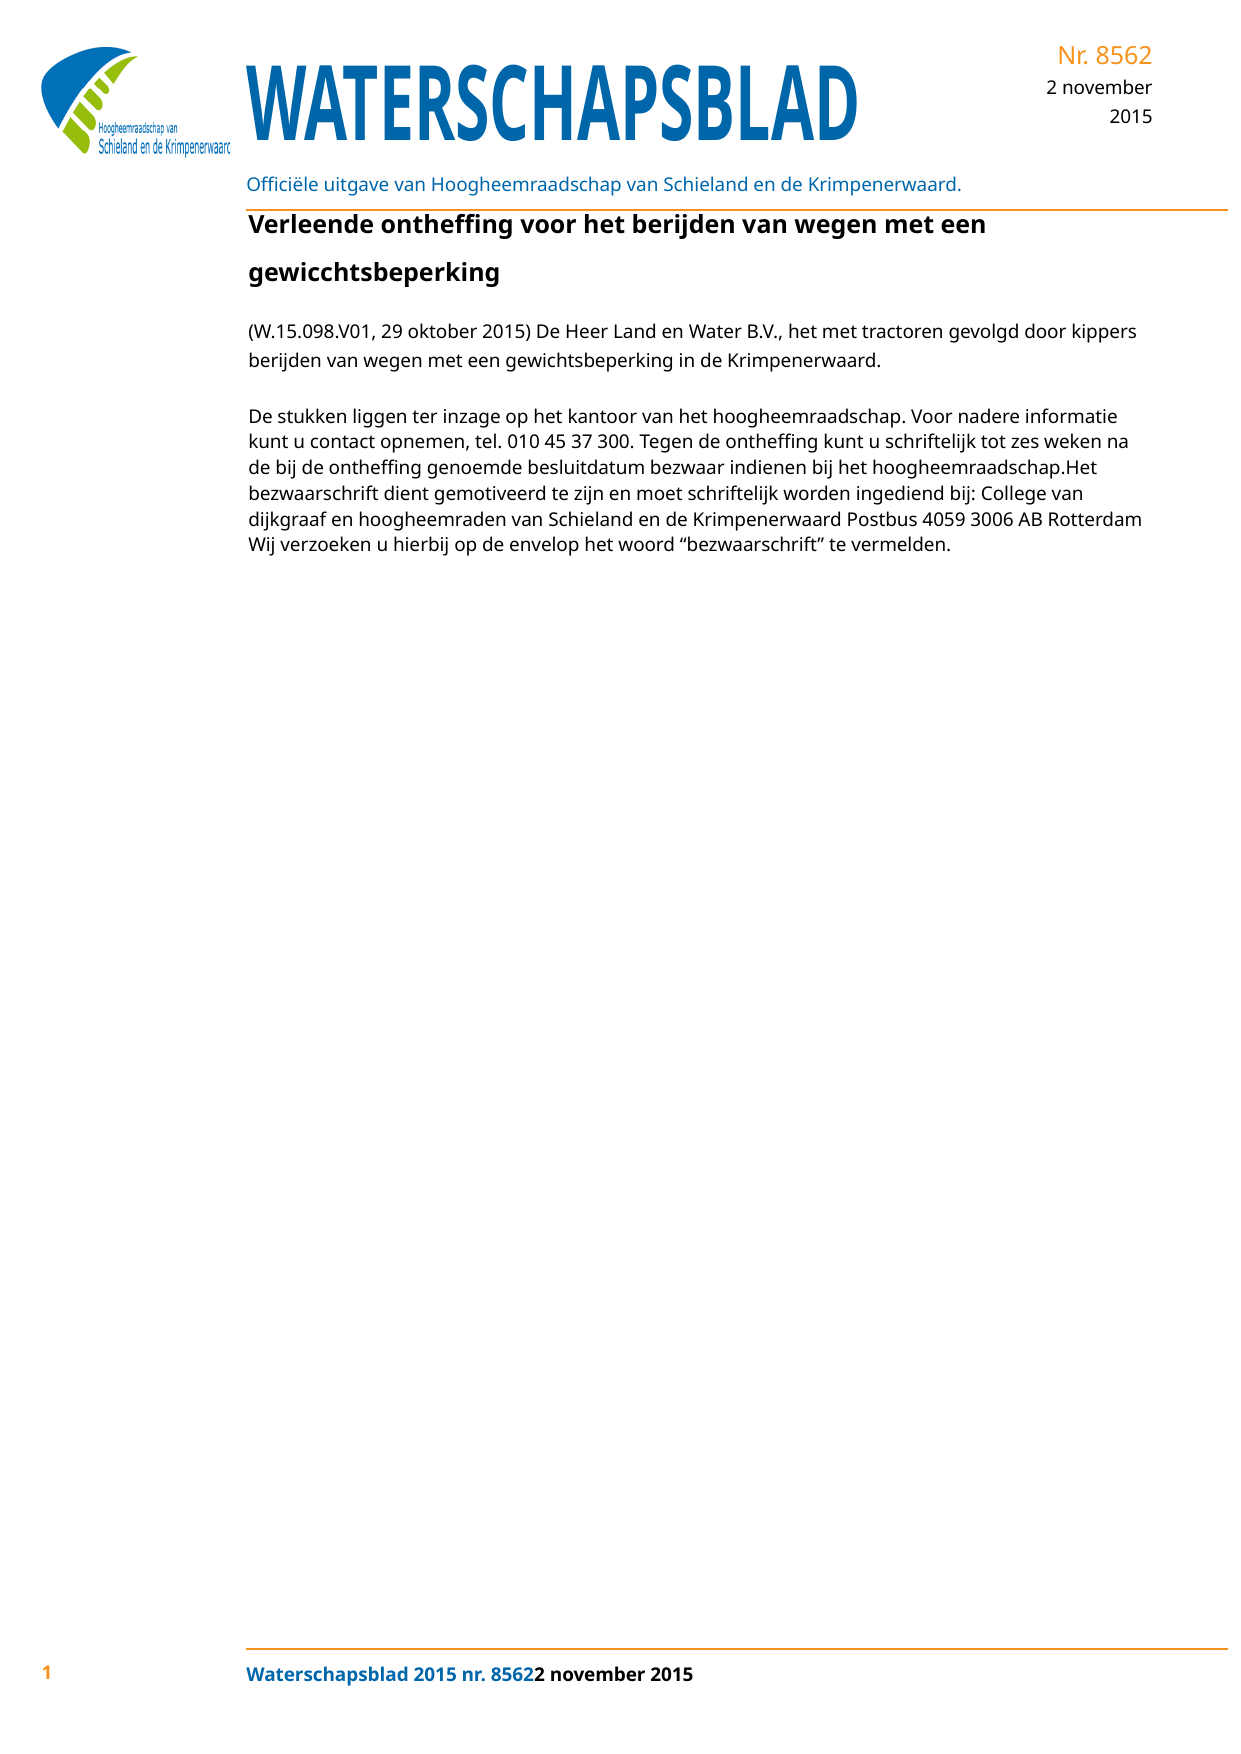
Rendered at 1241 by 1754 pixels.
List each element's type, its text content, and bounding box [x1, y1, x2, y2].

picture [41, 47, 231, 172]
text (W.15.098.V01, 29 oktober 2015) De Heer Land en Water B.V., het met tractoren gevolgd door kippers berijden van wegen met een gewichtsbeperking in de Krimpenerwaard. [248, 318, 1152, 373]
text De stukken liggen ter inzage op het kantoor van het hoogheemraadschap. Voor nadere informatie kunt u contact opnemen, tel. 010 45 37 300. Tegen de ontheffing kunt u schriftelijk tot zes weken na de bij de ontheffing genoemde besluitdatum bezwaar indienen bij het hoogheemraadschap.Het bezwaarschrift dient gemotiveerd te zijn en moet schriftelijk worden ingediend bij: College van dijkgraaf en hoogheemraden van Schieland en de Krimpenerwaard Postbus 4059 3006 AB Rotterdam Wij verzoeken u hierbij op de envelop het woord “bezwaarschrift” te vermelden. [248, 403, 1152, 557]
text Verleende ontheffing voor het berijden van wegen met een gewicchtsbeperking [248, 211, 1152, 288]
